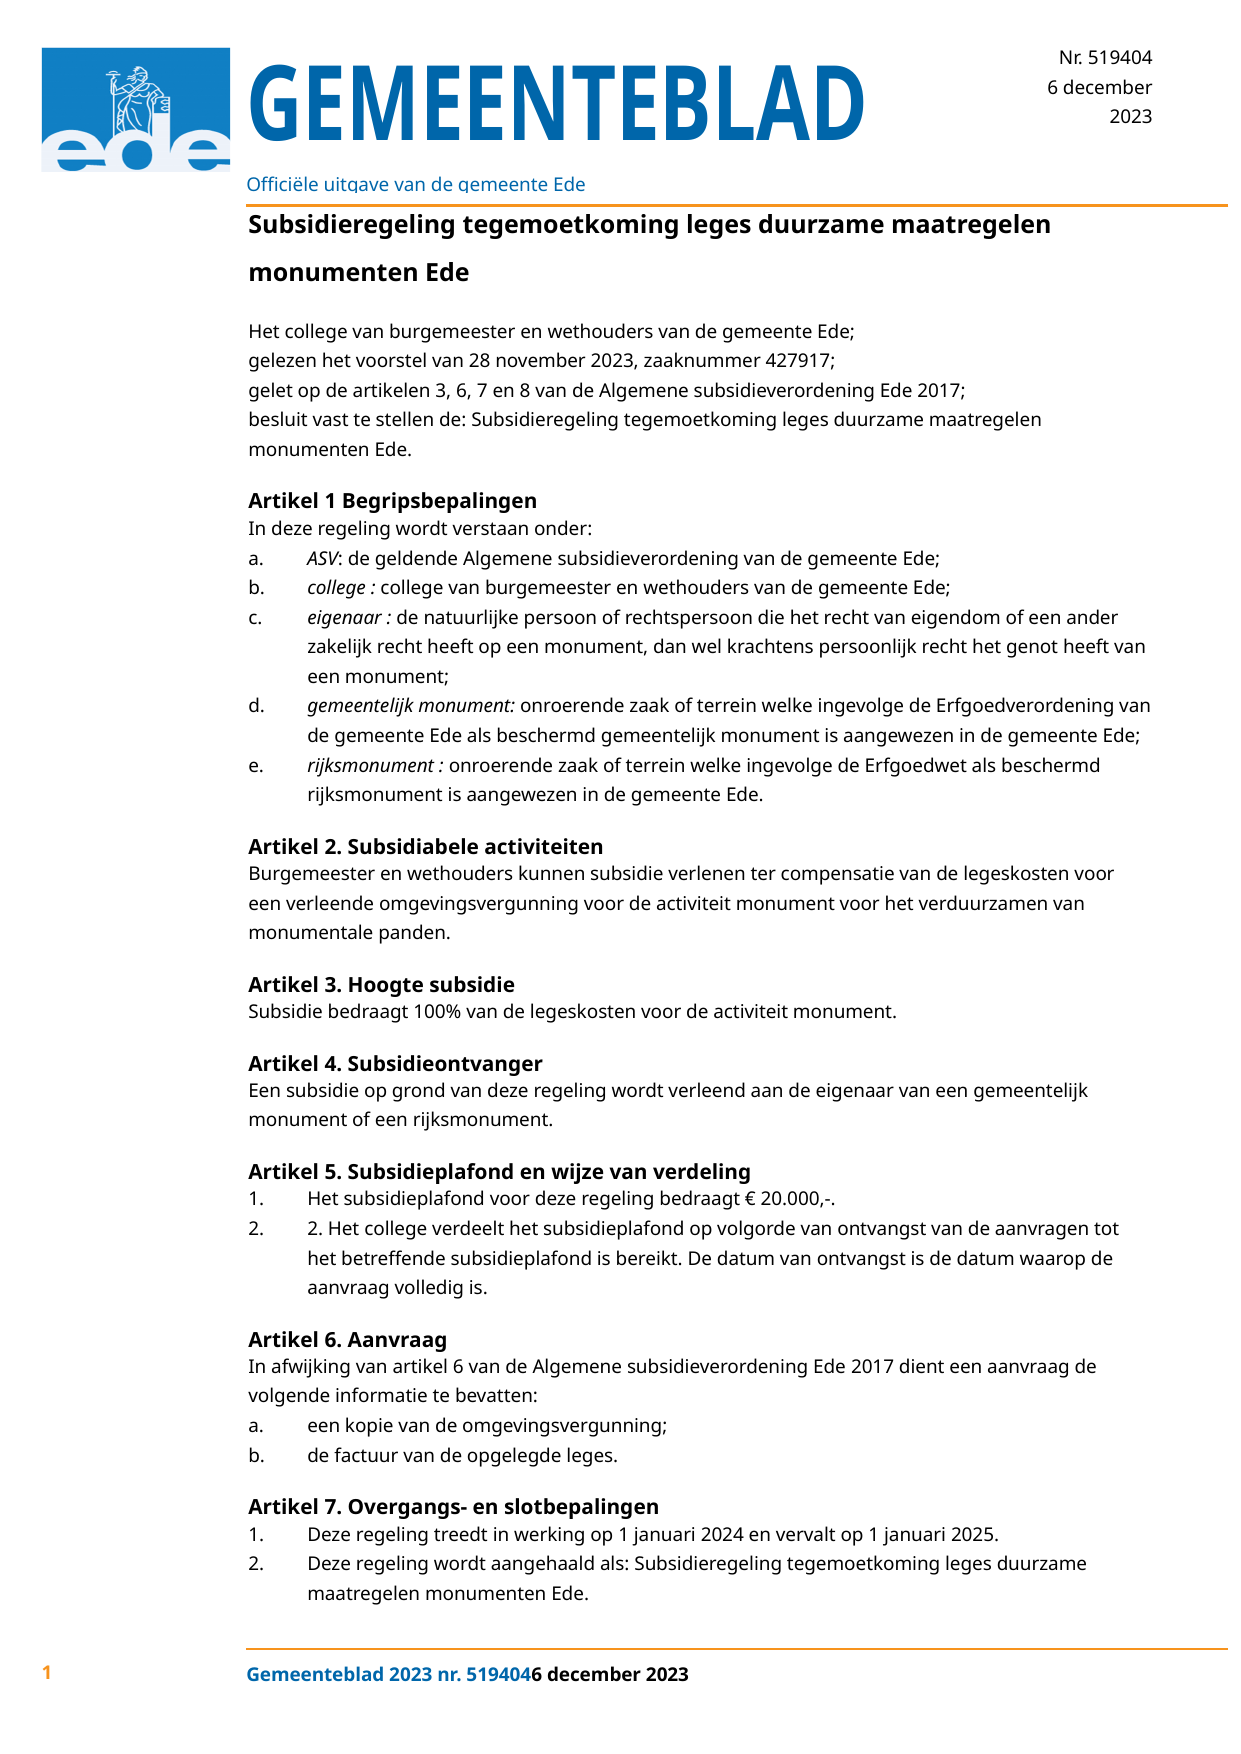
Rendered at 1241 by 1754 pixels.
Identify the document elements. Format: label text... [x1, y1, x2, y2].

list Deze regeling wordt aangehaald als: Subsidieregeling tegemoetkoming leges duurzame maatregelen monumenten Ede. [248, 1550, 1152, 1606]
text In afwijking van artikel 6 van de Algemene subsidieverordening Ede 2017 dient een aanvraag de volgende informatie te bevatten: [248, 1353, 1152, 1408]
text Artikel 1 Begripsbepalingen [248, 487, 1152, 515]
text Subsidieregeling tegemoetkoming leges duurzame maatregelen monumenten Ede [248, 207, 1152, 288]
text Artikel 7. Overgangs- en slotbepalingen [248, 1492, 1152, 1521]
picture [41, 47, 231, 172]
text Een subsidie op grond van deze regeling wordt verleend aan de eigenaar van een gemeentelijk monument of een rijksmonument. [248, 1077, 1152, 1132]
text Artikel 6. Aanvraag [248, 1325, 1152, 1353]
text In deze regeling wordt verstaan onder: [248, 515, 1152, 541]
text Artikel 4. Subsidieontvanger [248, 1049, 1152, 1077]
text Het college van burgemeester en wethouders van de gemeente Ede; [248, 318, 1152, 344]
list college : college van burgemeester en wethouders van de gemeente Ede; [248, 574, 1152, 600]
list Het subsidieplafond voor deze regeling bedraagt € 20.000,-. [248, 1186, 1152, 1211]
text Subsidie bedraagt 100% van de legeskosten voor de activiteit monument. [248, 998, 1152, 1024]
text Burgemeester en wethouders kunnen subsidie verlenen ter compensatie van de legeskosten voor een verleende omgevingsvergunning voor de activiteit monument voor het verduurzamen van monumentale panden. [248, 860, 1152, 945]
list 2. Het college verdeelt het subsidieplafond op volgorde van ontvangst van de aanvragen tot het betreffende subsidieplafond is bereikt. De datum van ontvangst is de datum waarop de aanvraag volledig is. [248, 1215, 1152, 1300]
list ASV: de geldende Algemene subsidieverordening van de gemeente Ede; [248, 545, 1152, 570]
list gemeentelijk monument: onroerende zaak of terrein welke ingevolge de Erfgoedverordening van de gemeente Ede als beschermd gemeentelijk monument is aangewezen in de gemeente Ede; [248, 693, 1152, 748]
list een kopie van de omgevingsvergunning; [248, 1412, 1152, 1438]
text Artikel 2. Subsidiabele activiteiten [248, 832, 1152, 860]
text Artikel 3. Hoogte subsidie [248, 970, 1152, 998]
list de factuur van de opgelegde leges. [248, 1442, 1152, 1468]
list Deze regeling treedt in werking op 1 januari 2024 en vervalt op 1 januari 2025. [248, 1521, 1152, 1546]
text besluit vast te stellen de: Subsidieregeling tegemoetkoming leges duurzame maatregelen monumenten Ede. [248, 407, 1152, 462]
text Artikel 5. Subsidieplafond en wijze van verdeling [248, 1157, 1152, 1186]
text gelezen het voorstel van 28 november 2023, zaaknummer 427917; [248, 347, 1152, 373]
text gelet op de artikelen 3, 6, 7 en 8 van de Algemene subsidieverordening Ede 2017; [248, 377, 1152, 403]
list eigenaar : de natuurlijke persoon of rechtspersoon die het recht van eigendom of een ander zakelijk recht heeft op een monument, dan wel krachtens persoonlijk recht het genot heeft van een monument; [248, 604, 1152, 689]
list rijksmonument : onroerende zaak of terrein welke ingevolge de Erfgoedwet als beschermd rijksmonument is aangewezen in de gemeente Ede. [248, 752, 1152, 807]
